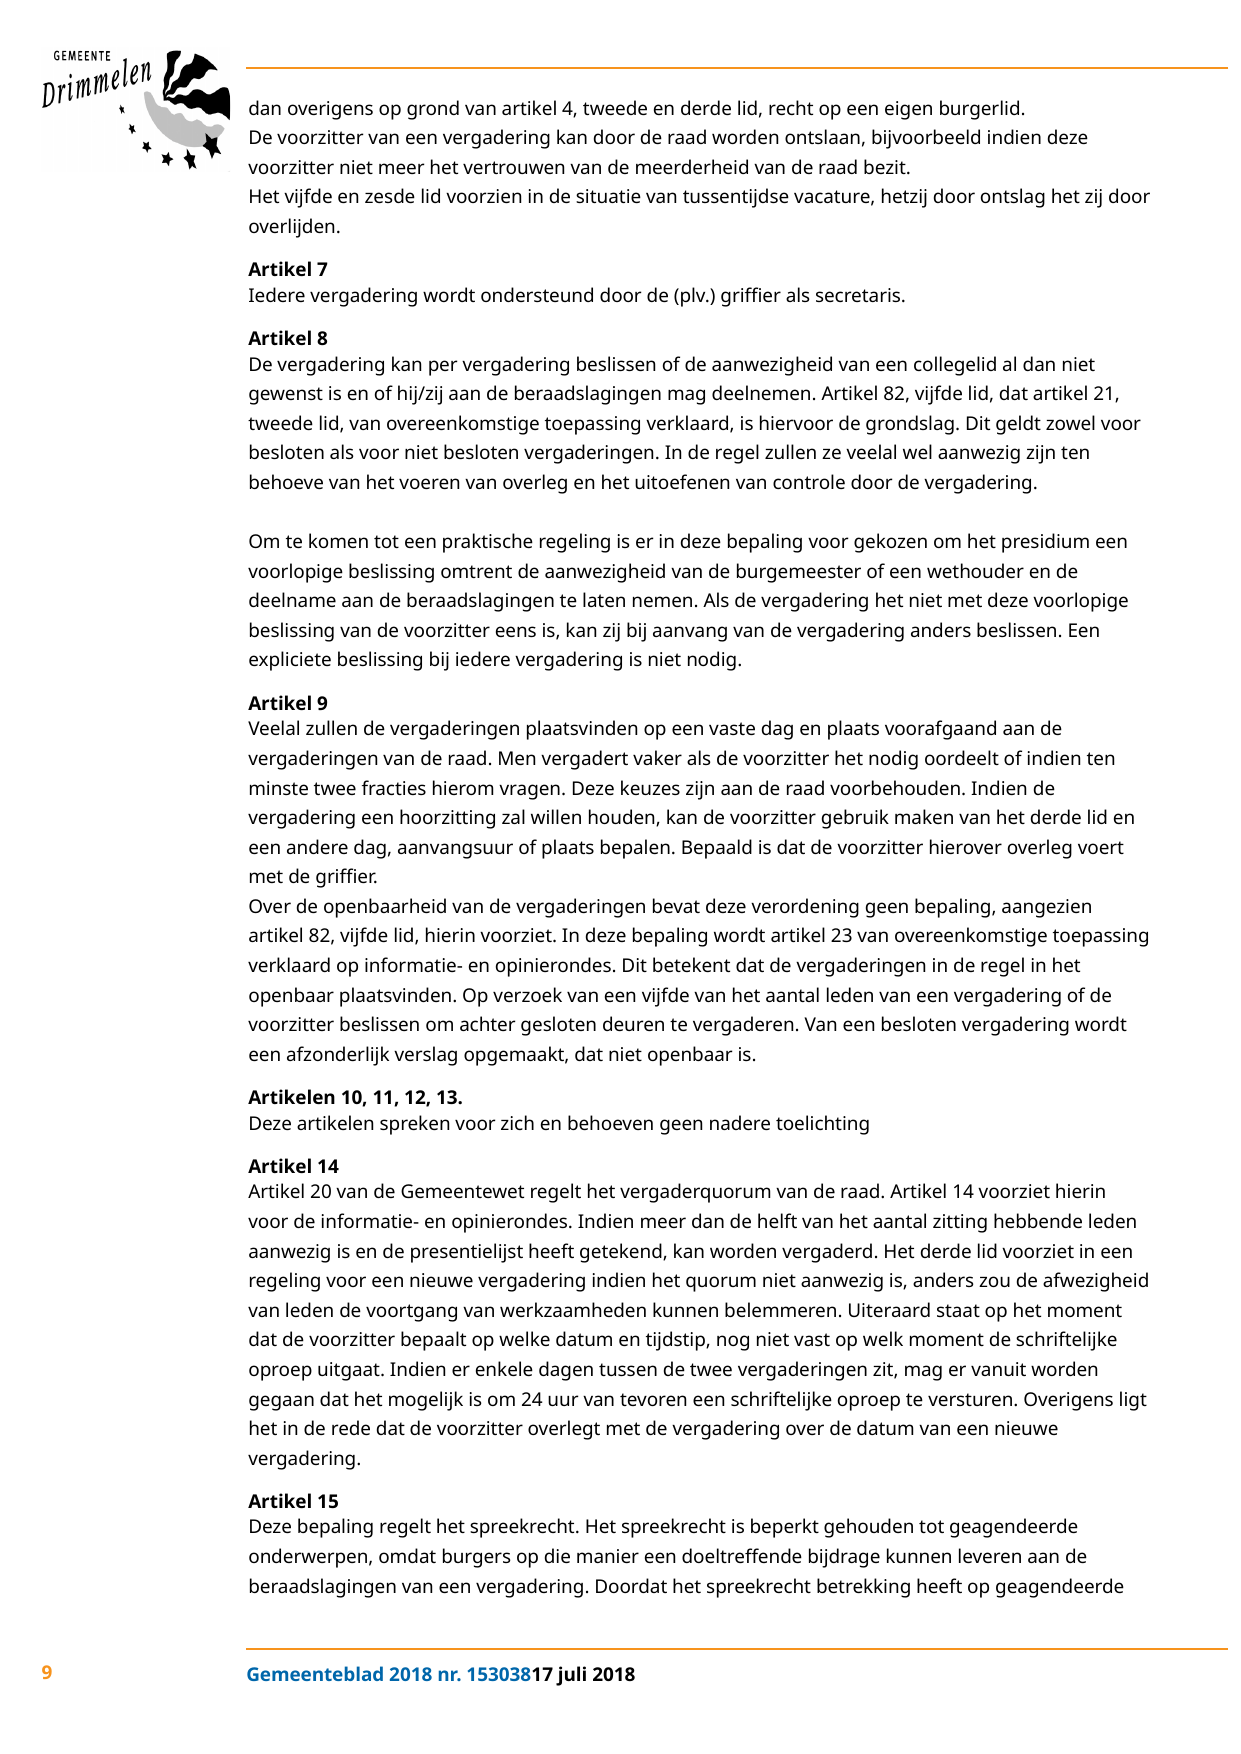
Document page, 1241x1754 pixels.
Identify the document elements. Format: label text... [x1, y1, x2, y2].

text Over de openbaarheid van de vergaderingen bevat deze verordening geen bepaling, aangezien artikel 82, vijfde lid, hierin voorziet. In deze bepaling wordt artikel 23 van overeenkomstige toepassing verklaard op informatie- en opinierondes. Dit betekent dat de vergaderingen in de regel in het openbaar plaatsvinden. Op verzoek van een vijfde van het aantal leden van een vergadering of de voorzitter beslissen om achter gesloten deuren te vergaderen. Van een besloten vergadering wordt een afzonderlijk verslag opgemaakt, dat niet openbaar is. [248, 893, 1152, 1067]
text Het vijfde en zesde lid voorzien in de situatie van tussentijdse vacature, hetzij door ontslag het zij door overlijden. [248, 183, 1152, 239]
text De voorzitter van een vergadering kan door de raad worden ontslaan, bijvoorbeeld indien deze voorzitter niet meer het vertrouwen van de meerderheid van de raad bezit. [248, 124, 1152, 180]
text dan overigens op grond van artikel 4, tweede en derde lid, recht op een eigen burgerlid. [248, 95, 1152, 121]
text Artikel 8 [248, 325, 1152, 351]
text Artikel 9 [248, 690, 1152, 716]
text Veelal zullen de vergaderingen plaatsvinden op een vaste dag en plaats voorafgaand aan de vergaderingen van de raad. Men vergadert vaker als de voorzitter het nodig oordeelt of indien ten minste twee fracties hierom vragen. Deze keuzes zijn aan de raad voorbehouden. Indien de vergadering een hoorzitting zal willen houden, kan de voorzitter gebruik maken van het derde lid en een andere dag, aanvangsuur of plaats bepalen. Bepaald is dat de voorzitter hierover overleg voert met de griffier. [248, 716, 1152, 889]
text Deze artikelen spreken voor zich en behoeven geen nadere toelichting [248, 1110, 1152, 1136]
text Artikel 14 [248, 1153, 1152, 1179]
text Artikel 20 van de Gemeentewet regelt het vergaderquorum van de raad. Artikel 14 voorziet hierin voor de informatie- en opinierondes. Indien meer dan de helft van het aantal zitting hebbende leden aanwezig is en de presentielijst heeft getekend, kan worden vergaderd. Het derde lid voorziet in een regeling voor een nieuwe vergadering indien het quorum niet aanwezig is, anders zou de afwezigheid van leden de voortgang van werkzaamheden kunnen belemmeren. Uiteraard staat op het moment dat de voorzitter bepaalt op welke datum en tijdstip, nog niet vast op welk moment de schriftelijke oproep uitgaat. Indien er enkele dagen tussen de twee vergaderingen zit, mag er vanuit worden gegaan dat het mogelijk is om 24 uur van tevoren een schriftelijke oproep te versturen. Overigens ligt het in de rede dat de voorzitter overlegt met de vergadering over de datum van een nieuwe vergadering. [248, 1179, 1152, 1471]
text Artikelen 10, 11, 12, 13. [248, 1084, 1152, 1110]
text Om te komen tot een praktische regeling is er in deze bepaling voor gekozen om het presidium een voorlopige beslissing omtrent de aanwezigheid van de burgemeester of een wethouder en de deelname aan de beraadslagingen te laten nemen. Als de vergadering het niet met deze voorlopige beslissing van de voorzitter eens is, kan zij bij aanvang van de vergadering anders beslissen. Een expliciete beslissing bij iedere vergadering is niet nodig. [248, 528, 1152, 672]
text Artikel 15 [248, 1488, 1152, 1514]
text Iedere vergadering wordt ondersteund door de (plv.) griffier als secretaris. [248, 282, 1152, 308]
text Artikel 7 [248, 256, 1152, 282]
text Deze bepaling regelt het spreekrecht. Het spreekrecht is beperkt gehouden tot geagendeerde onderwerpen, omdat burgers op die manier een doeltreffende bijdrage kunnen leveren aan de beraadslagingen van een vergadering. Doordat het spreekrecht betrekking heeft op geagendeerde [248, 1514, 1152, 1599]
text De vergadering kan per vergadering beslissen of de aanwezigheid van een collegelid al dan niet gewenst is en of hij/zij aan de beraadslagingen mag deelnemen. Artikel 82, vijfde lid, dat artikel 21, tweede lid, van overeenkomstige toepassing verklaard, is hiervoor de grondslag. Dit geldt zowel voor besloten als voor niet besloten vergaderingen. In de regel zullen ze veelal wel aanwezig zijn ten behoeve van het voeren van overleg en het uitoefenen van controle door de vergadering. [248, 351, 1152, 495]
picture [41, 47, 231, 172]
